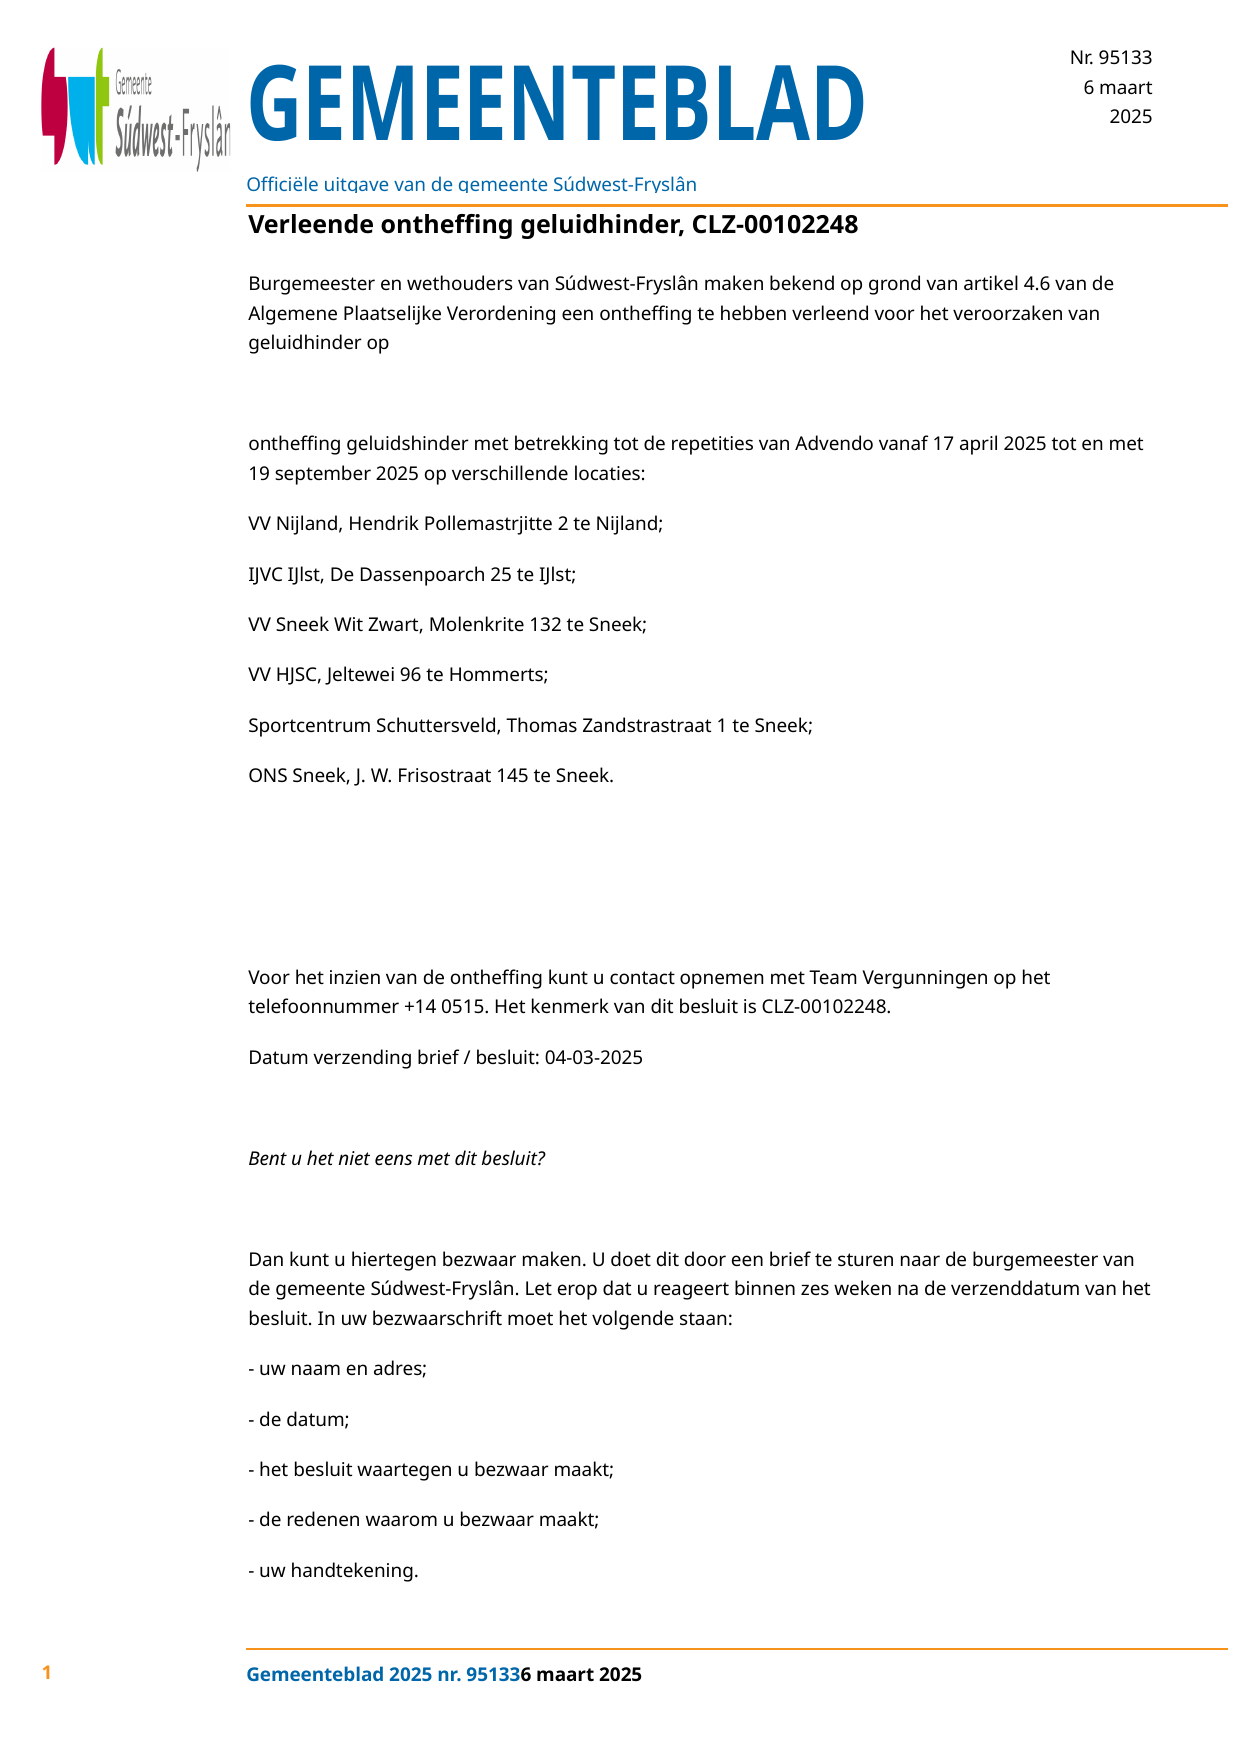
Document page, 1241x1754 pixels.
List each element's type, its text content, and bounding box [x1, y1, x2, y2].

text - uw naam en adres; [248, 1355, 1152, 1381]
text VV Nijland, Hendrik Pollemastrjitte 2 te Nijland; [248, 510, 1152, 536]
text ontheffing geluidshinder met betrekking tot de repetities van Advendo vanaf 17 april 2025 tot en met 19 september 2025 op verschillende locaties: [248, 430, 1152, 486]
text - de redenen waarom u bezwaar maakt; [248, 1507, 1152, 1532]
text IJVC IJlst, De Dassenpoarch 25 te IJlst; [248, 561, 1152, 586]
text VV HJSC, Jeltewei 96 te Hommerts; [248, 662, 1152, 687]
text - uw handtekening. [248, 1557, 1152, 1583]
text - de datum; [248, 1406, 1152, 1431]
text Sportcentrum Schuttersveld, Thomas Zandstrastraat 1 te Sneek; [248, 712, 1152, 738]
text Bent u het niet eens met dit besluit? [248, 1145, 1152, 1171]
text VV Sneek Wit Zwart, Molenkrite 132 te Sneek; [248, 611, 1152, 637]
picture [41, 47, 231, 172]
text Voor het inzien van de ontheffing kunt u contact opnemen met Team Vergunningen op het telefoonnummer +14 0515. Het kenmerk van dit besluit is CLZ-00102248. [248, 964, 1152, 1019]
text Dan kunt u hiertegen bezwaar maken. U doet dit door een brief te sturen naar de burgemeester van de gemeente Súdwest-Fryslân. Let erop dat u reageert binnen zes weken na de verzenddatum van het besluit. In uw bezwaarschrift moet het volgende staan: [248, 1246, 1152, 1331]
text Datum verzending brief / besluit: 04-03-2025 [248, 1044, 1152, 1070]
text Burgemeester en wethouders van Súdwest-Fryslân maken bekend op grond van artikel 4.6 van de Algemene Plaatselijke Verordening een ontheffing te hebben verleend voor het veroorzaken van geluidhinder op [248, 270, 1152, 355]
text - het besluit waartegen u bezwaar maakt; [248, 1456, 1152, 1482]
text Verleende ontheffing geluidhinder, CLZ-00102248 [248, 207, 1152, 241]
text ONS Sneek, J. W. Frisostraat 145 te Sneek. [248, 762, 1152, 788]
